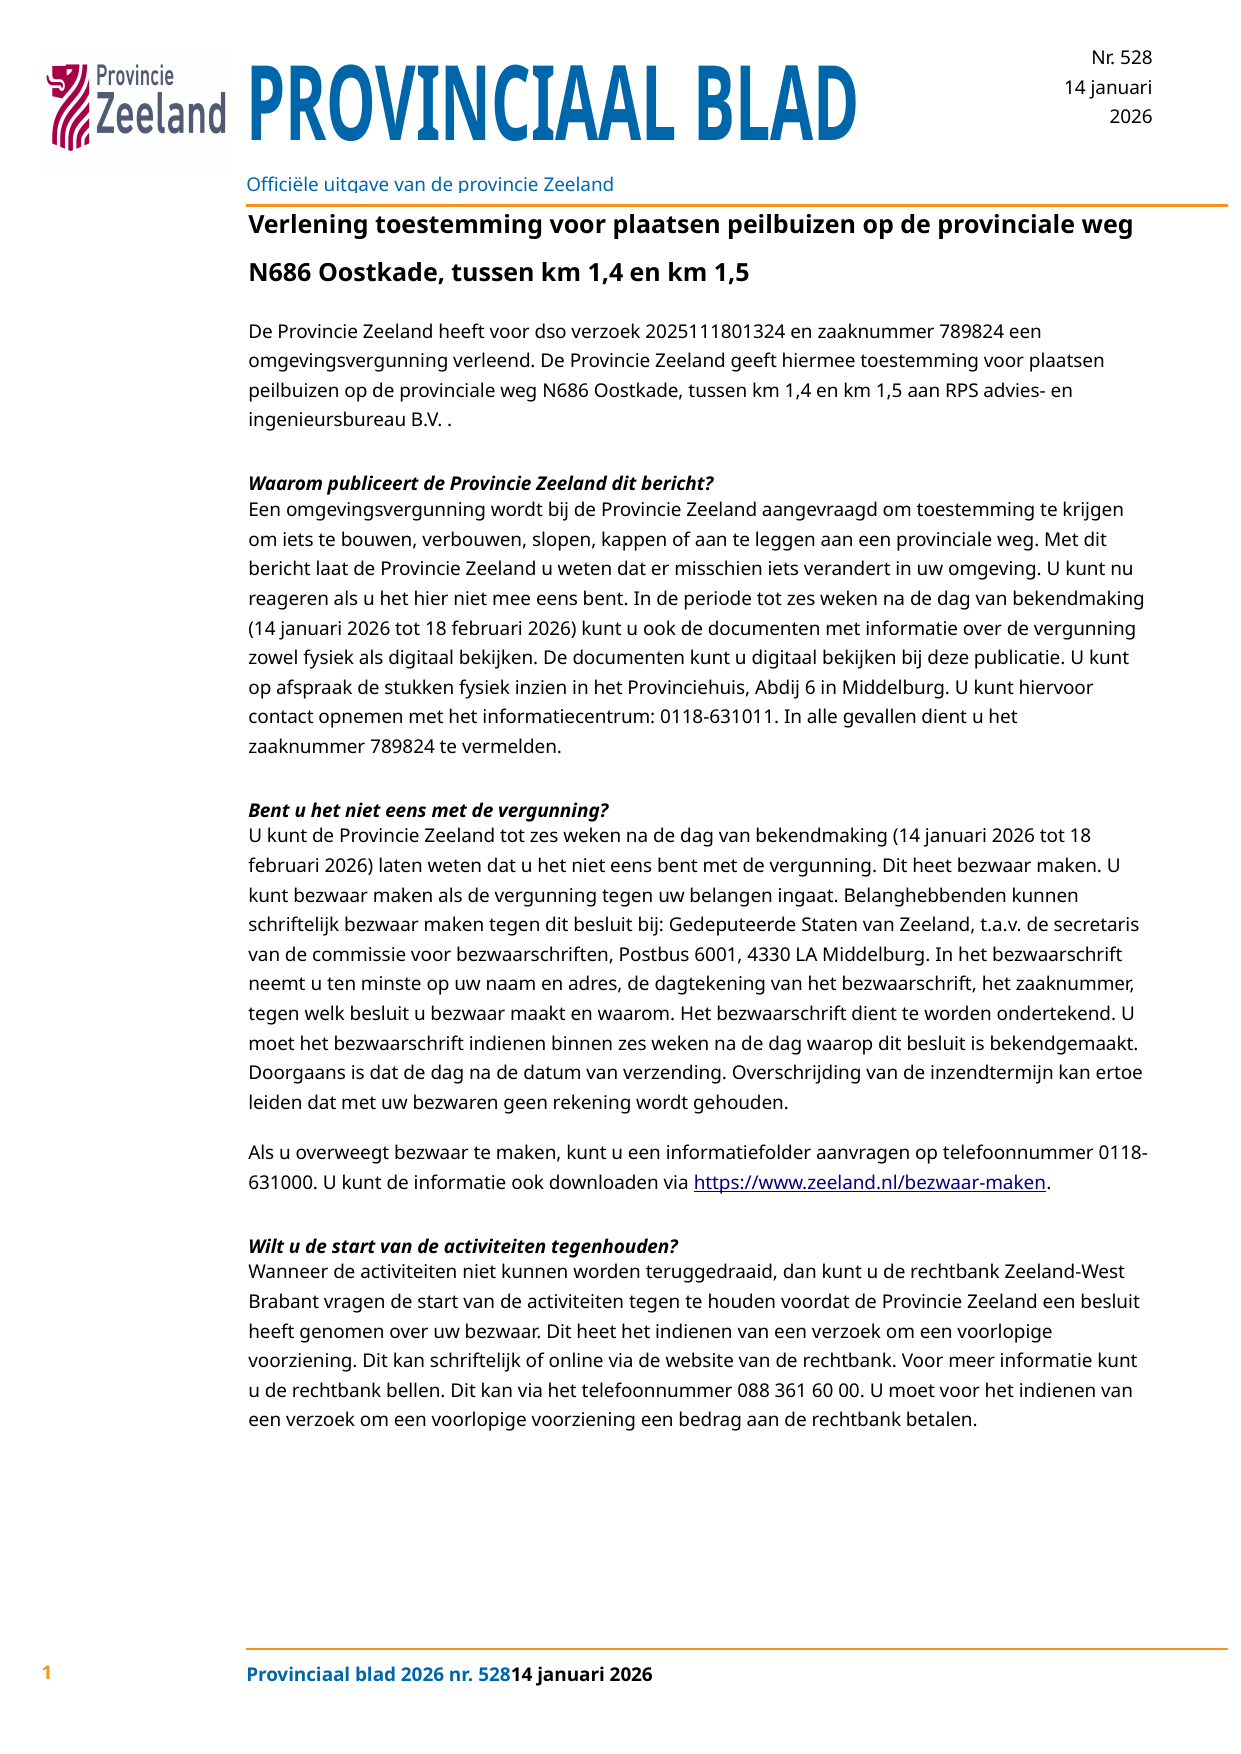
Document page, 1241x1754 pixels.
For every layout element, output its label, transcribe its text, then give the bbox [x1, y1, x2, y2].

text U kunt de Provincie Zeeland tot zes weken na de dag van bekendmaking (14 januari 2026 tot 18 februari 2026) laten weten dat u het niet eens bent met de vergunning. Dit heet bezwaar maken. U kunt bezwaar maken als de vergunning tegen uw belangen ingaat. Belanghebbenden kunnen schriftelijk bezwaar maken tegen dit besluit bij: Gedeputeerde Staten van Zeeland, t.a.v. de secretaris van de commissie voor bezwaarschriften, Postbus 6001, 4330 LA Middelburg. In het bezwaarschrift neemt u ten minste op uw naam en adres, de dagtekening van het bezwaarschrift, het zaaknummer, tegen welk besluit u bezwaar maakt en waarom. Het bezwaarschrift dient te worden ondertekend. U moet het bezwaarschrift indienen binnen zes weken na de dag waarop dit besluit is bekendgemaakt. Doorgaans is dat de dag na de datum van verzending. Overschrijding van de inzendtermijn kan ertoe leiden dat met uw bezwaren geen rekening wordt gehouden. [248, 823, 1152, 1115]
text De Provincie Zeeland heeft voor dso verzoek 2025111801324 en zaaknummer 789824 een omgevingsvergunning verleend. De Provincie Zeeland geeft hiermee toestemming voor plaatsen peilbuizen op de provinciale weg N686 Oostkade, tussen km 1,4 en km 1,5 aan RPS advies- en ingenieursbureau B.V. . [248, 318, 1152, 432]
text Een omgevingsvergunning wordt bij de Provincie Zeeland aangevraagd om toestemming te krijgen om iets te bouwen, verbouwen, slopen, kappen of aan te leggen aan een provinciale weg. Met dit bericht laat de Provincie Zeeland u weten dat er misschien iets verandert in uw omgeving. U kunt nu reageren als u het hier niet mee eens bent. In de periode tot zes weken na de dag van bekendmaking (14 januari 2026 tot 18 februari 2026) kunt u ook de documenten met informatie over de vergunning zowel fysiek als digitaal bekijken. De documenten kunt u digitaal bekijken bij deze publicatie. U kunt op afspraak de stukken fysiek inzien in het Provinciehuis, Abdij 6 in Middelburg. U kunt hiervoor contact opnemen met het informatiecentrum: 0118-631011. In alle gevallen dient u het zaaknummer 789824 te vermelden. [248, 496, 1152, 759]
text Verlening toestemming voor plaatsen peilbuizen op de provinciale weg N686 Oostkade, tussen km 1,4 en km 1,5 [248, 207, 1152, 288]
text Wilt u de start van de activiteiten tegenhouden? [248, 1233, 1152, 1259]
text Als u overweegt bezwaar te maken, kunt u een informatiefolder aanvragen op telefoonnummer 0118-631000. U kunt de informatie ook downloaden via https://www.zeeland.nl/bezwaar-maken. [248, 1139, 1152, 1195]
picture [41, 47, 231, 172]
text Wanneer de activiteiten niet kunnen worden teruggedraaid, dan kunt u de rechtbank Zeeland-West Brabant vragen de start van de activiteiten tegen te houden voordat de Provincie Zeeland een besluit heeft genomen over uw bezwaar. Dit heet het indienen van een verzoek om een voorlopige voorziening. Dit kan schriftelijk of online via de website van de rechtbank. Voor meer informatie kunt u de rechtbank bellen. Dit kan via het telefoonnummer 088 361 60 00. U moet voor het indienen van een verzoek om een voorlopige voorziening een bedrag aan de rechtbank betalen. [248, 1259, 1152, 1432]
text Bent u het niet eens met de vergunning? [248, 797, 1152, 823]
text Waarom publiceert de Provincie Zeeland dit bericht? [248, 471, 1152, 496]
